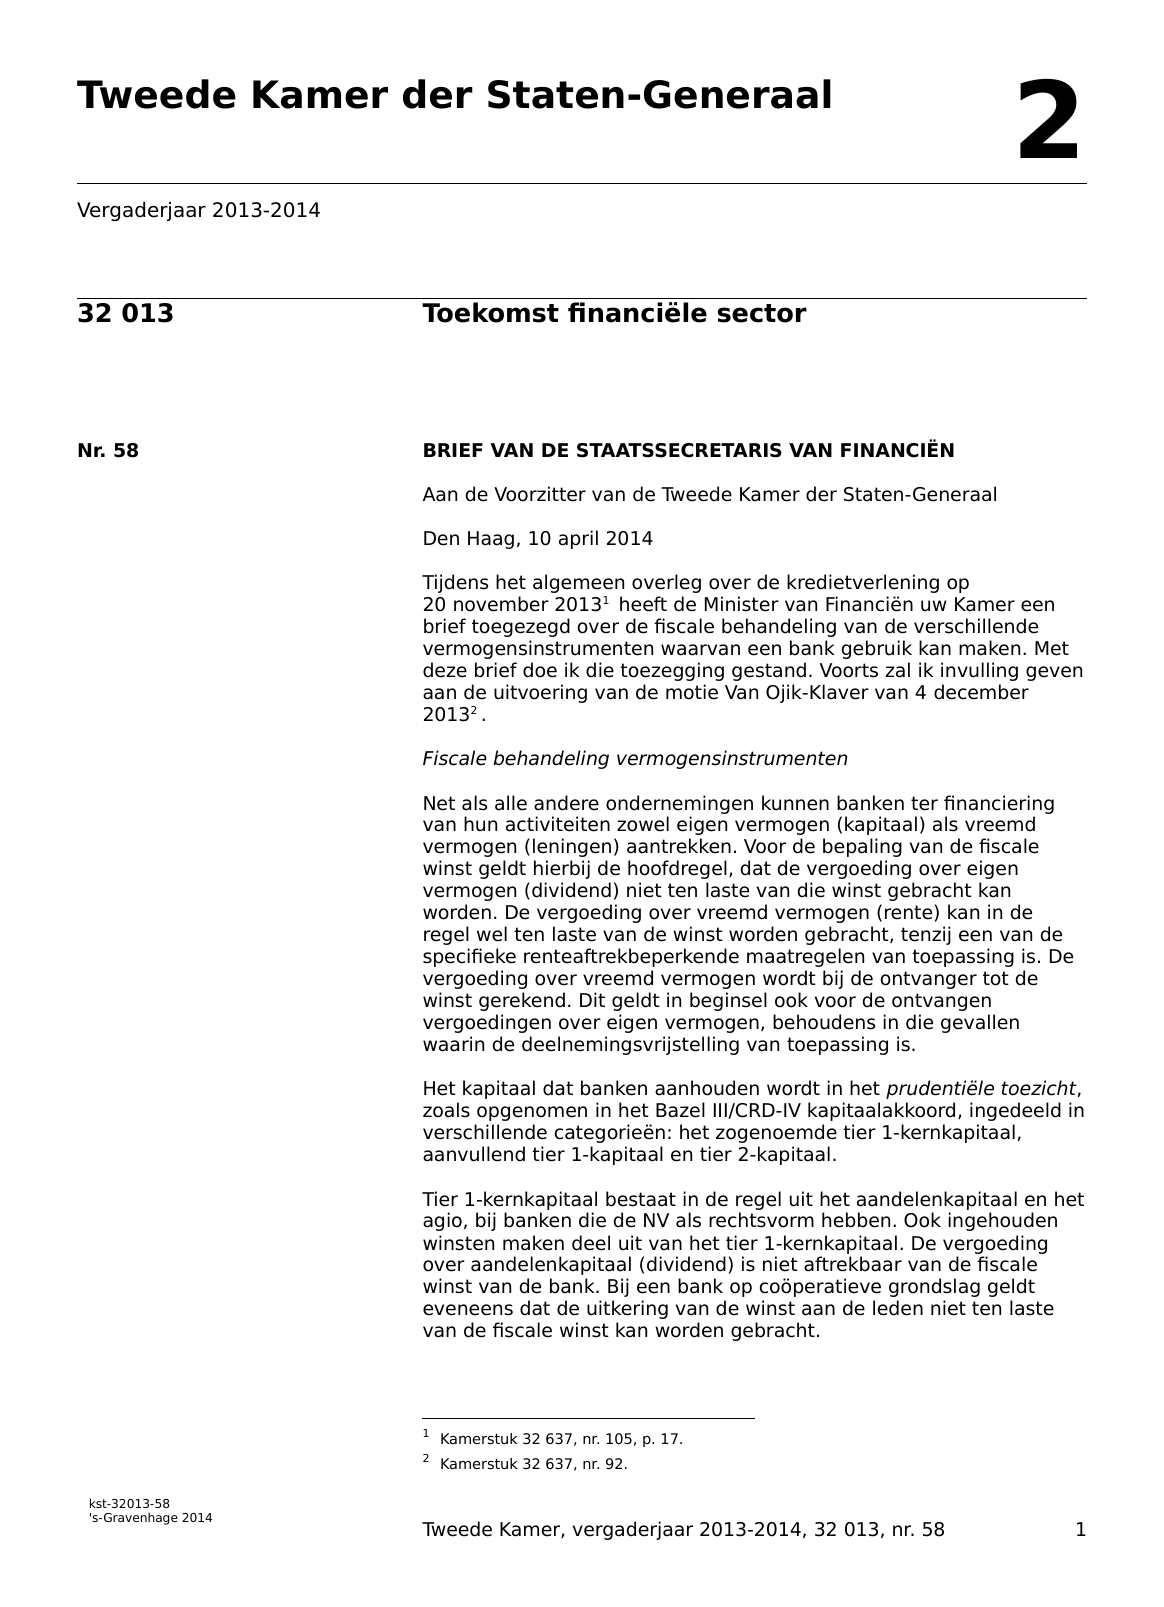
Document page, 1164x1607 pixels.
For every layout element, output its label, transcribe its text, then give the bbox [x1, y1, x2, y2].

table_header 2 [886, 59, 1087, 183]
text 's-Gravenhage 2014 [88, 1511, 323, 1525]
text Tier 1-kernkapitaal bestaat in de regel uit het aandelenkapitaal en het agio, bij banken die de NV als rechtsvorm hebben. Ook ingehouden winsten maken deel uit van het tier 1-kernkapitaal. De vergoeding over aandelenkapitaal (dividend) is niet aftrekbaar van de fiscale winst van de bank. Bij een bank op coöperatieve grondslag geldt eveneens dat de uitkering van de winst aan de leden niet ten laste van de fiscale winst kan worden gebracht. [422, 1188, 1087, 1342]
table_header Tweede Kamer der Staten-Generaal [77, 59, 886, 183]
subtitle Nr. 58 BRIEF VAN DE STAATSSECRETARIS VAN FINANCIËN [77, 440, 1087, 462]
text Tijdens het algemeen overleg over de kredietverlening op 20 november 2013 heeft de Minister van Financiën uw Kamer een brief toegezegd over de fiscale behandeling van de verschillende vermogensinstrumenten waarvan een bank gebruik kan maken. Met deze brief doe ik die toezegging gestand. Voorts zal ik invulling geven aan de uitvoering van de motie Van Ojik-Klaver van 4 december 2013. [422, 572, 1087, 726]
text Kamerstuk 32 637, nr. 92. [422, 1452, 1087, 1474]
text Net als alle andere ondernemingen kunnen banken ter financiering van hun activiteiten zowel eigen vermogen (kapitaal) als vreemd vermogen (leningen) aantrekken. Voor de bepaling van de fiscale winst geldt hierbij de hoofdregel, dat de vergoeding over eigen vermogen (dividend) niet ten laste van die winst gebracht kan worden. De vergoeding over vreemd vermogen (rente) kan in de regel wel ten laste van de winst worden gebracht, tenzij een van de specifieke renteaftrekbeperkende maatregelen van toepassing is. De vergoeding over vreemd vermogen wordt bij de ontvanger tot de winst gerekend. Dit geldt in beginsel ook voor de ontvangen vergoedingen over eigen vermogen, behoudens in die gevallen waarin de deelnemingsvrijstelling van toepassing is. [422, 792, 1087, 1056]
text Den Haag, 10 april 2014 [422, 528, 1087, 550]
subtitle Fiscale behandeling vermogensinstrumenten [422, 748, 1087, 770]
text Het kapitaal dat banken aanhouden wordt in het prudentiële toezicht, zoals opgenomen in het Bazel III/CRD-IV kapitaalakkoord, ingedeeld in verschillende categorieën: het zogenoemde tier 1-kernkapitaal, aanvullend tier 1-kapitaal en tier 2-kapitaal. [422, 1078, 1087, 1166]
text Kamerstuk 32 637, nr. 105, p. 17. [422, 1427, 1087, 1449]
subtitle 32 013 Toekomst financiële sector [77, 299, 1087, 329]
text Aan de Voorzitter van de Tweede Kamer der Staten-Generaal [422, 484, 1087, 506]
text kst-32013-58 [88, 1497, 323, 1511]
table_cell Vergaderjaar 2013-2014 [77, 184, 1087, 298]
